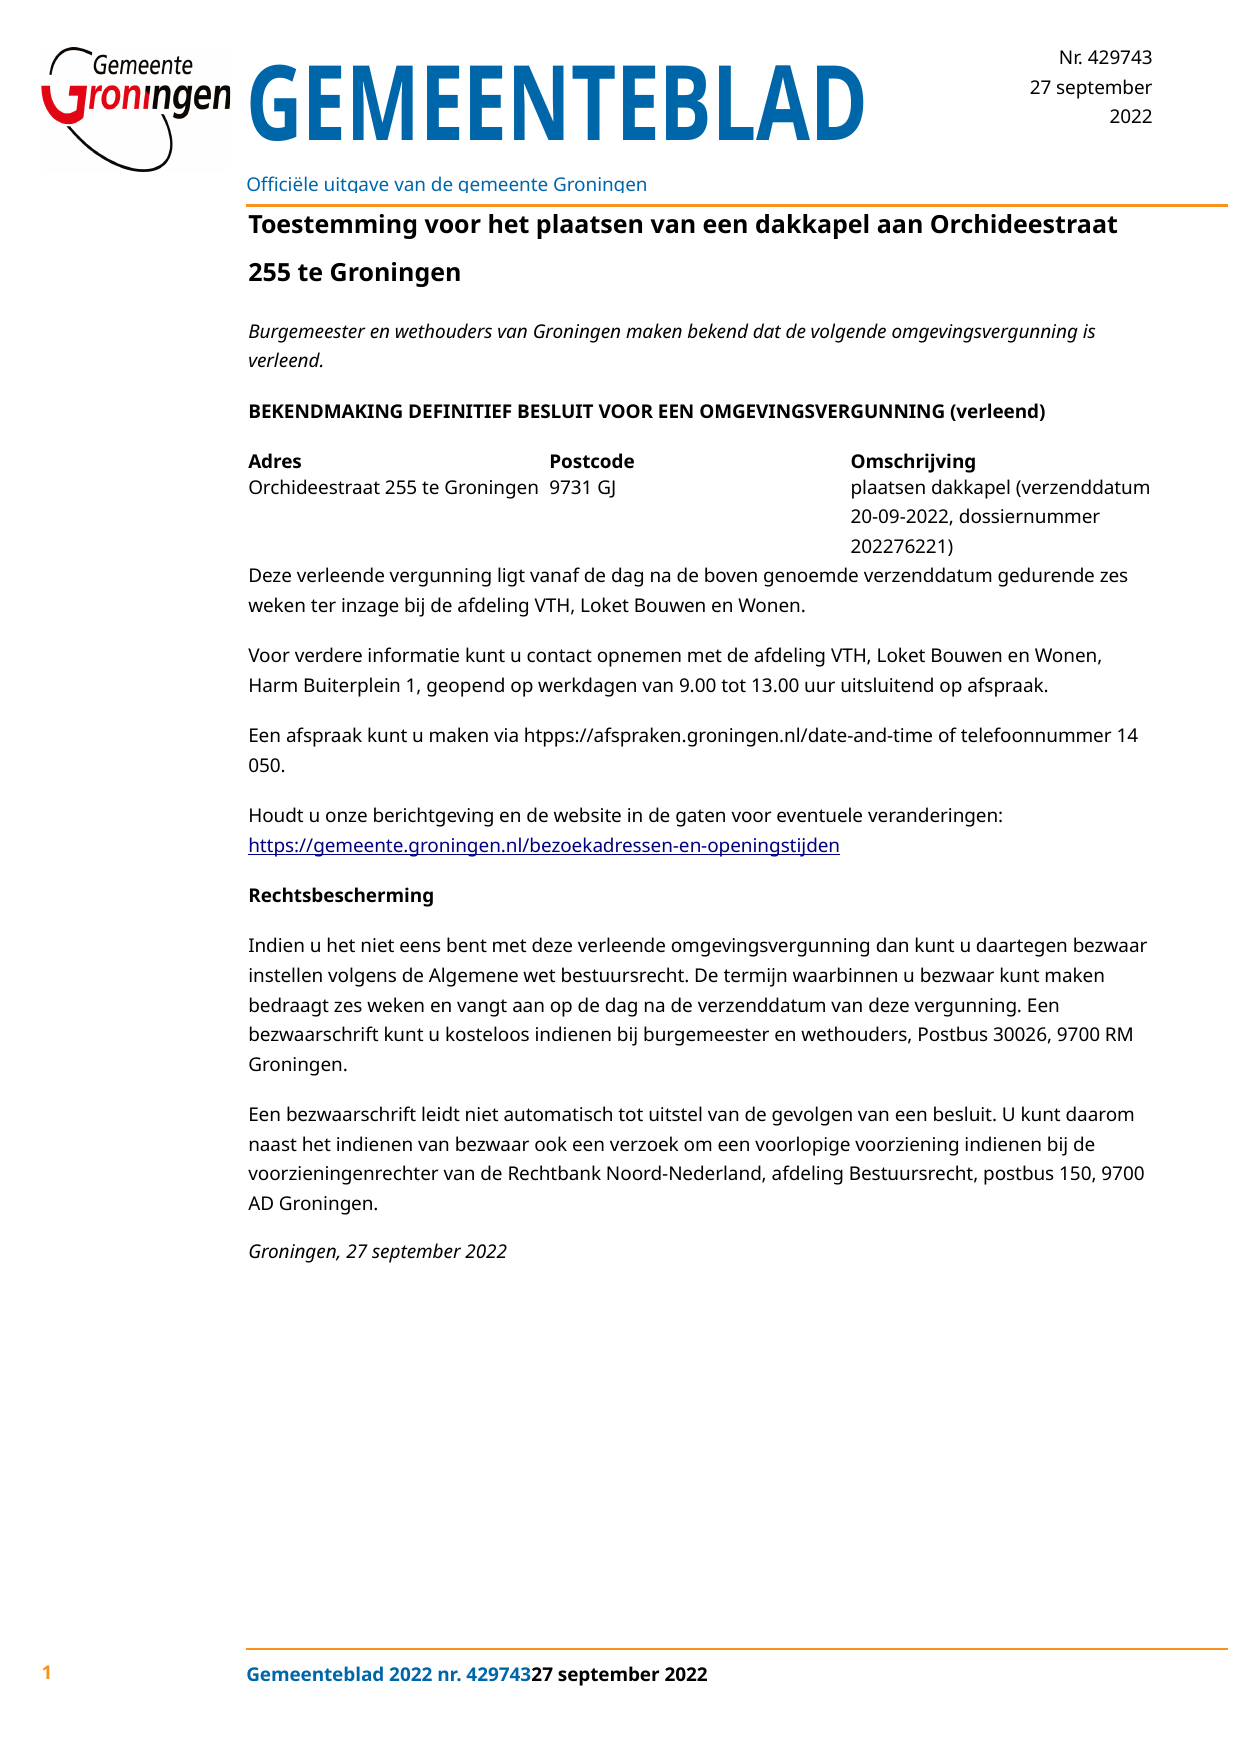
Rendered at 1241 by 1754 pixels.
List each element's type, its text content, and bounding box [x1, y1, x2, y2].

table_header Postcode [549, 449, 850, 474]
table_cell Orchideestraat 255 te Groningen [248, 474, 549, 559]
text Toestemming voor het plaatsen van een dakkapel aan Orchideestraat 255 te Groningen [248, 207, 1152, 288]
text Voor verdere informatie kunt u contact opnemen met de afdeling VTH, Loket Bouwen en Wonen, Harm Buiterplein 1, geopend op werkdagen van 9.00 tot 13.00 uur uitsluitend op afspraak. [248, 642, 1152, 698]
table_cell plaatsen dakkapel (verzenddatum 20-09-2022, dossiernummer 202276221) [850, 474, 1152, 559]
picture [41, 47, 231, 172]
table_header Adres [248, 449, 549, 474]
text Rechtsbescherming [248, 882, 1152, 908]
text Burgemeester en wethouders van Groningen maken bekend dat de volgende omgevingsvergunning is verleend. [248, 318, 1152, 373]
table_header Omschrijving [850, 449, 1152, 474]
text Indien u het niet eens bent met deze verleende omgevingsvergunning dan kunt u daartegen bezwaar instellen volgens de Algemene wet bestuursrecht. De termijn waarbinnen u bezwaar kunt maken bedraagt zes weken en vangt aan op de dag na de verzenddatum van deze vergunning. Een bezwaarschrift kunt u kosteloos indienen bij burgemeester en wethouders, Postbus 30026, 9700 RM Groningen. [248, 933, 1152, 1077]
text Deze verleende vergunning ligt vanaf de dag na de boven genoemde verzenddatum gedurende zes weken ter inzage bij de afdeling VTH, Loket Bouwen en Wonen. [248, 562, 1152, 618]
text Groningen, 27 september 2022 [248, 1238, 1152, 1264]
text Houdt u onze berichtgeving en de website in de gaten voor eventuele veranderingen: https://gemeente.groningen.nl/bezoekadressen-en-openingstijden [248, 802, 1152, 858]
table_cell 9731 GJ [549, 474, 850, 559]
text Een afspraak kunt u maken via htpps://afspraken.groningen.nl/date-and-time of telefoonnummer 14 050. [248, 722, 1152, 778]
text Een bezwaarschrift leidt niet automatisch tot uitstel van de gevolgen van een besluit. U kunt daarom naast het indienen van bezwaar ook een verzoek om een voorlopige voorziening indienen bij de voorzieningenrechter van de Rechtbank Noord-Nederland, afdeling Bestuursrecht, postbus 150, 9700 AD Groningen. [248, 1101, 1152, 1216]
text BEKENDMAKING DEFINITIEF BESLUIT VOOR EEN OMGEVINGSVERGUNNING (verleend) [248, 398, 1152, 424]
